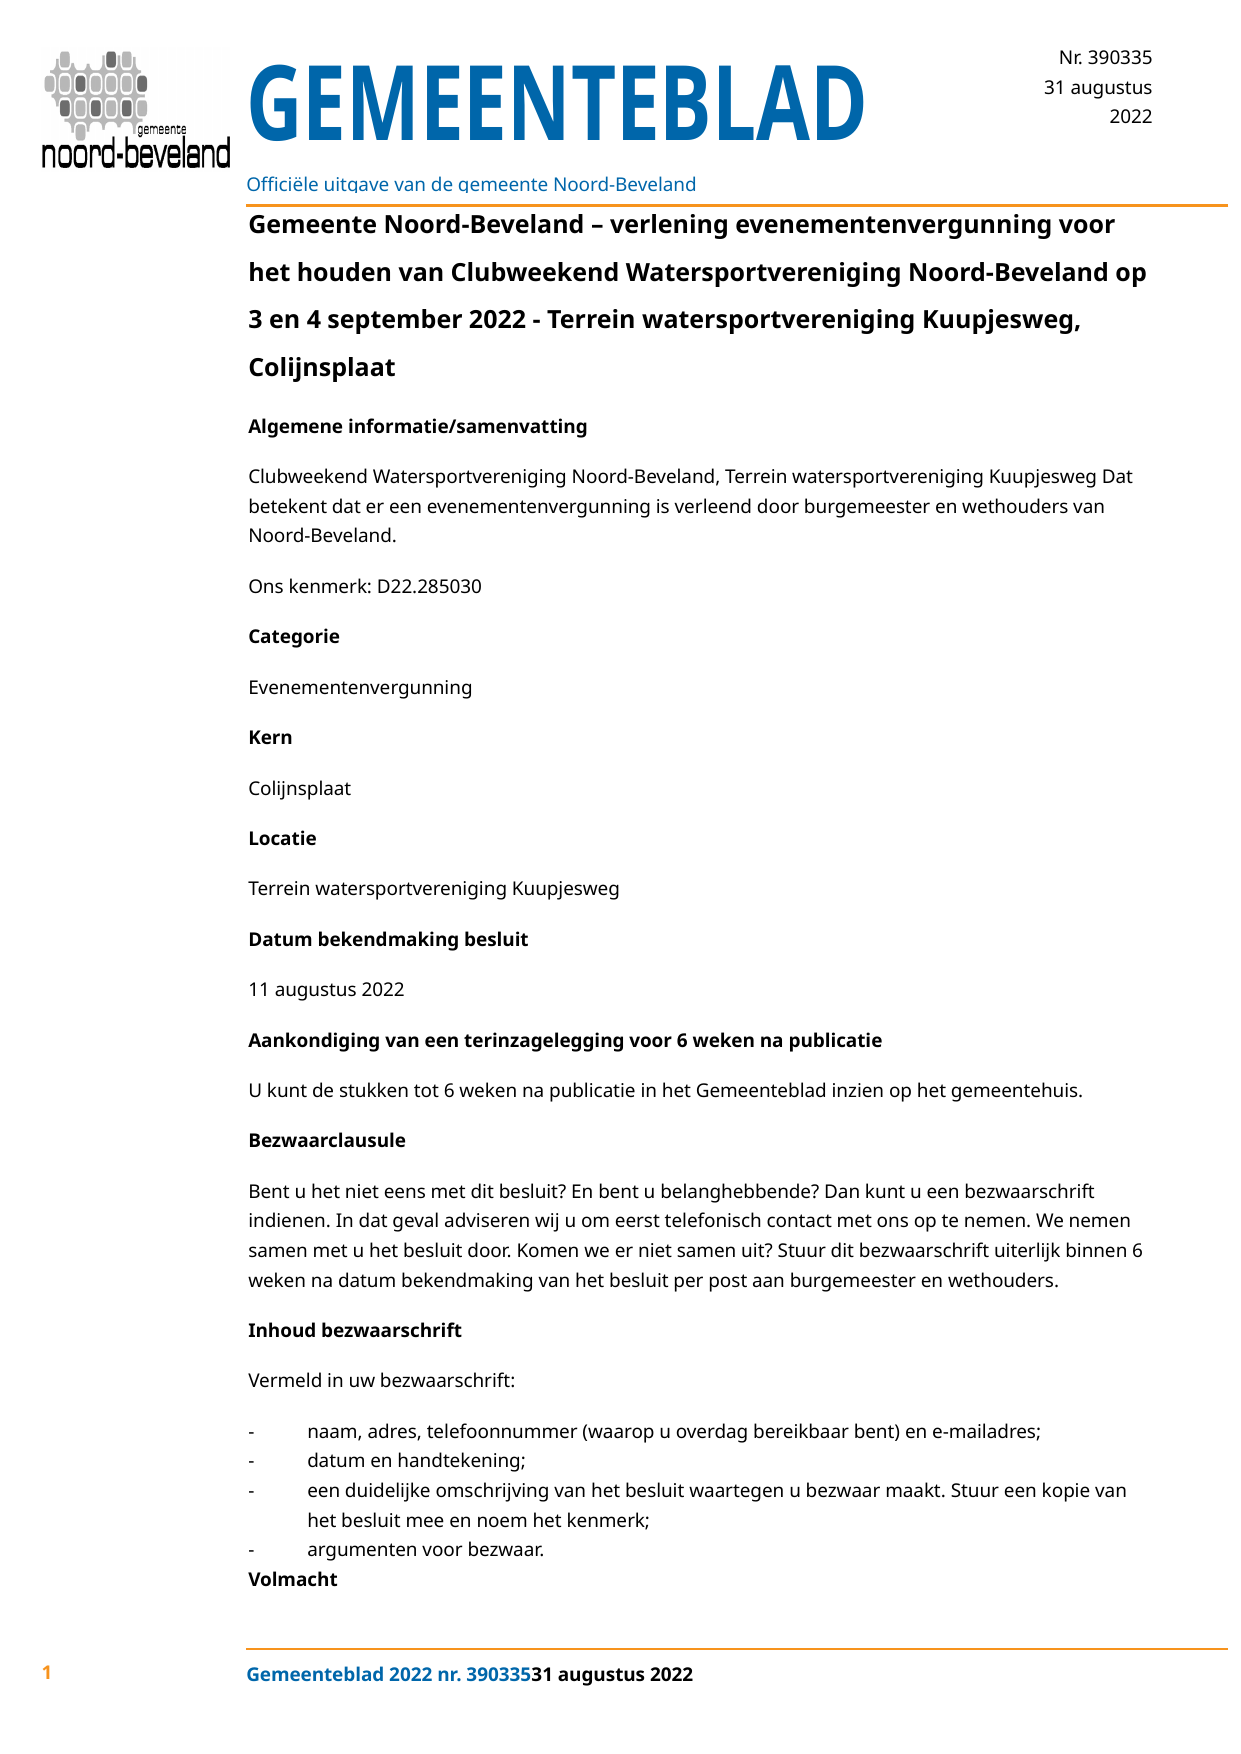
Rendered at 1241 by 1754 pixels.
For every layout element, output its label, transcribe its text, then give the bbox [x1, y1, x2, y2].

text 11 augustus 2022 [248, 976, 1152, 1002]
text Locatie [248, 825, 1152, 851]
text Kern [248, 724, 1152, 750]
text Datum bekendmaking besluit [248, 926, 1152, 952]
text Inhoud bezwaarschrift [248, 1317, 1152, 1343]
text Vermeld in uw bezwaarschrift: [248, 1368, 1152, 1393]
text Categorie [248, 623, 1152, 649]
text Aankondiging van een terinzagelegging voor 6 weken na publicatie [248, 1027, 1152, 1053]
text Colijnsplaat [248, 775, 1152, 801]
list datum en handtekening; [248, 1448, 1152, 1473]
text Evenementenvergunning [248, 674, 1152, 700]
text Volmacht [248, 1566, 1152, 1592]
text Bent u het niet eens met dit besluit? En bent u belanghebbende? Dan kunt u een bezwaarschrift indienen. In dat geval adviseren wij u om eerst telefonisch contact met ons op te nemen. We nemen samen met u het besluit door. Komen we er niet samen uit? Stuur dit bezwaarschrift uiterlijk binnen 6 weken na datum bekendmaking van het besluit per post aan burgemeester en wethouders. [248, 1178, 1152, 1293]
text Ons kenmerk: D22.285030 [248, 573, 1152, 599]
picture [41, 47, 231, 172]
list argumenten voor bezwaar. [248, 1536, 1152, 1562]
text Algemene informatie/samenvatting [248, 413, 1152, 439]
text Bezwaarclausule [248, 1128, 1152, 1153]
list naam, adres, telefoonnummer (waarop u overdag bereikbaar bent) en e-mailadres; [248, 1418, 1152, 1444]
text Gemeente Noord-Beveland – verlening evenementenvergunning voor het houden van Clubweekend Watersportvereniging Noord-Beveland op 3 en 4 september 2022 - Terrein watersportvereniging Kuupjesweg, Colijnsplaat [248, 207, 1152, 384]
text Terrein watersportvereniging Kuupjesweg [248, 876, 1152, 901]
text Clubweekend Watersportvereniging Noord-Beveland, Terrein watersportvereniging Kuupjesweg Dat betekent dat er een evenementenvergunning is verleend door burgemeester en wethouders van Noord-Beveland. [248, 463, 1152, 548]
text U kunt de stukken tot 6 weken na publicatie in het Gemeenteblad inzien op het gemeentehuis. [248, 1077, 1152, 1103]
list een duidelijke omschrijving van het besluit waartegen u bezwaar maakt. Stuur een kopie van het besluit mee en noem het kenmerk; [248, 1477, 1152, 1533]
